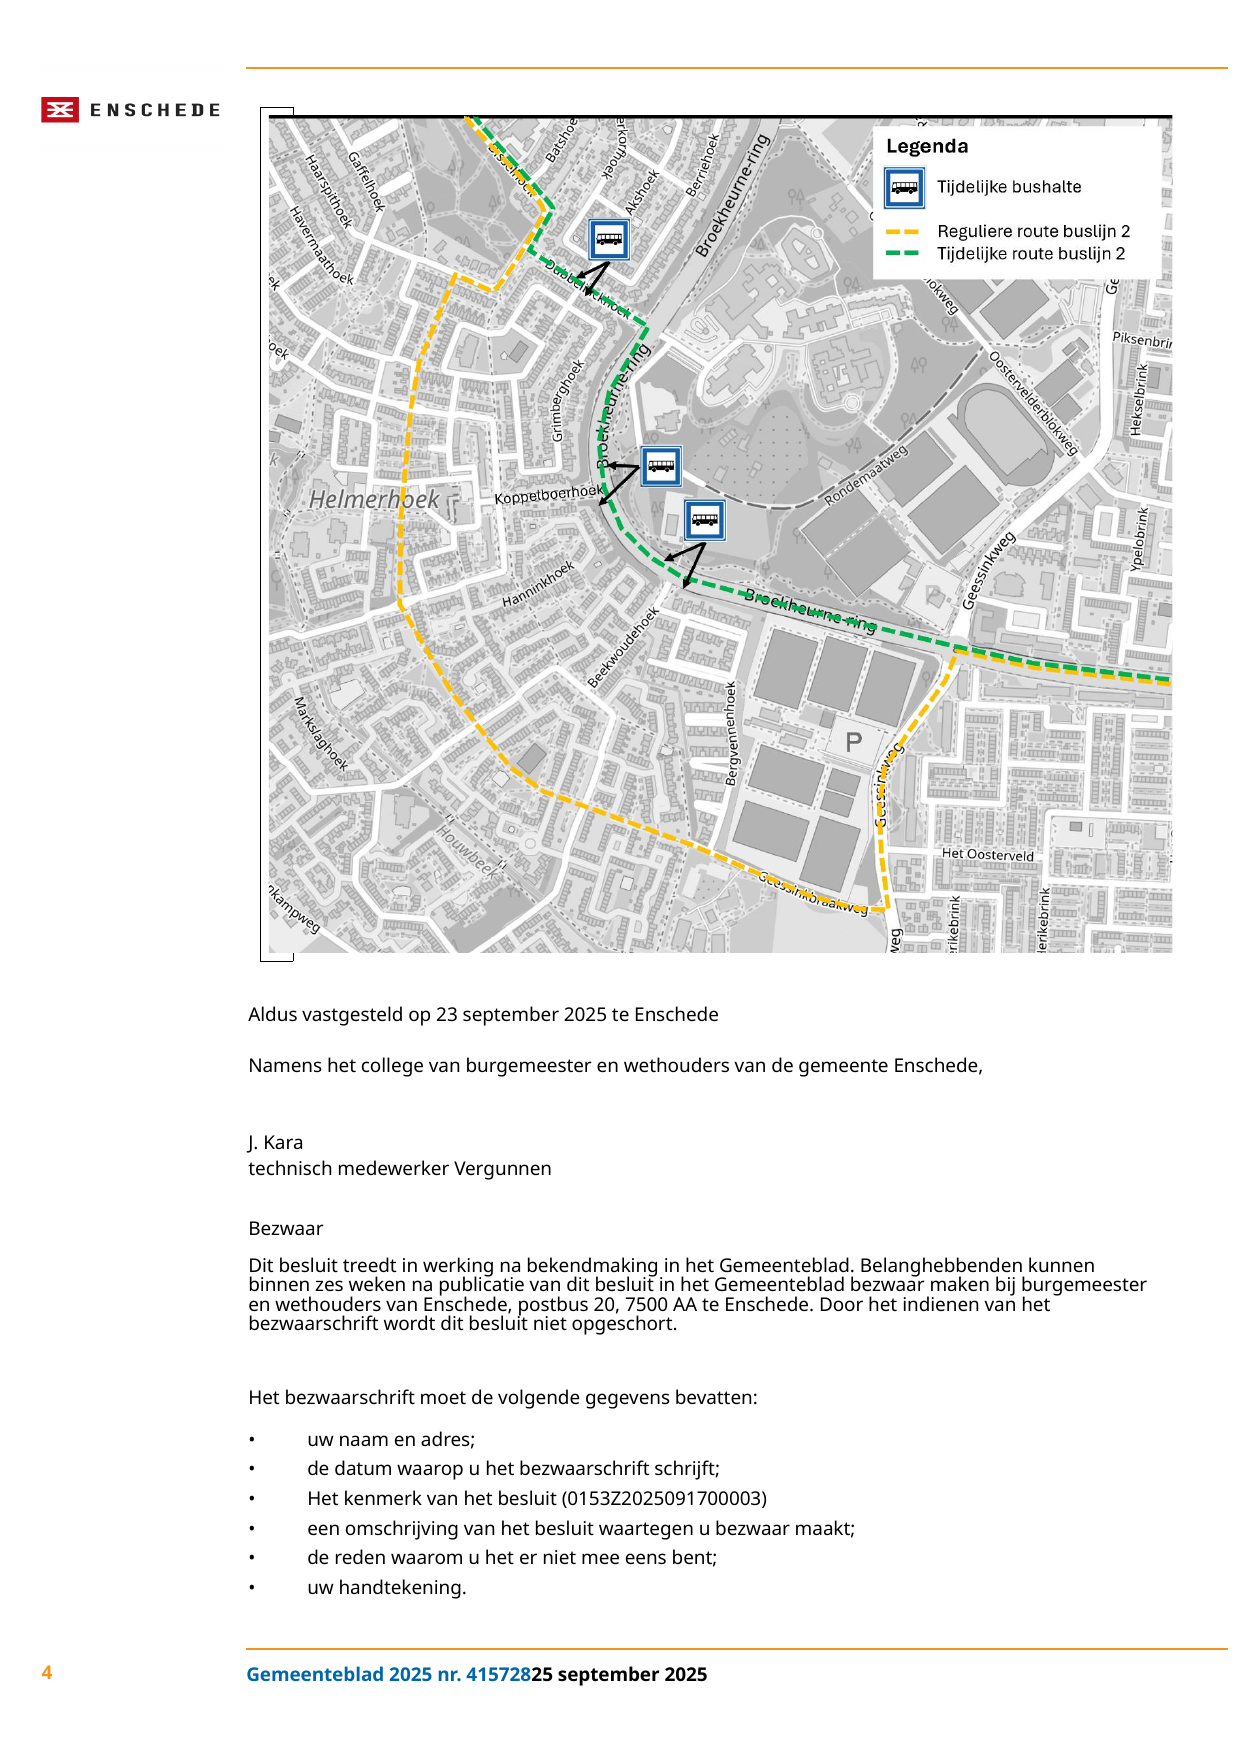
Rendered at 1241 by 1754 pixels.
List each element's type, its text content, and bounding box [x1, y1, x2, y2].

list uw handtekening. [248, 1574, 1152, 1599]
picture [268, 115, 1173, 953]
list de reden waarom u het er niet mee eens bent; [248, 1544, 1152, 1570]
list Het kenmerk van het besluit (0153Z2025091700003) [248, 1485, 1152, 1511]
text Namens het college van burgemeester en wethouders van de gemeente Enschede, [248, 1052, 1152, 1078]
text technisch medewerker Vergunnen [248, 1155, 1152, 1181]
text Dit besluit treedt in werking na bekendmaking in het Gemeenteblad. Belanghebbenden kunnen binnen zes weken na publicatie van dit besluit in het Gemeenteblad bezwaar maken bij burgemeester en wethouders van Enschede, postbus 20, 7500 AA te Enschede. Door het indienen van het bezwaarschrift wordt dit besluit niet opgeschort. [248, 1257, 1152, 1334]
text J. Kara [248, 1129, 1152, 1155]
list de datum waarop u het bezwaarschrift schrijft; [248, 1456, 1152, 1481]
picture [41, 47, 231, 172]
text Bezwaar [248, 1220, 1152, 1239]
list uw naam en adres; [248, 1426, 1152, 1452]
text Aldus vastgesteld op 23 september 2025 te Enschede [248, 1001, 1152, 1026]
text Het bezwaarschrift moet de volgende gegevens bevatten: [248, 1389, 1152, 1408]
list een omschrijving van het besluit waartegen u bezwaar maakt; [248, 1515, 1152, 1540]
